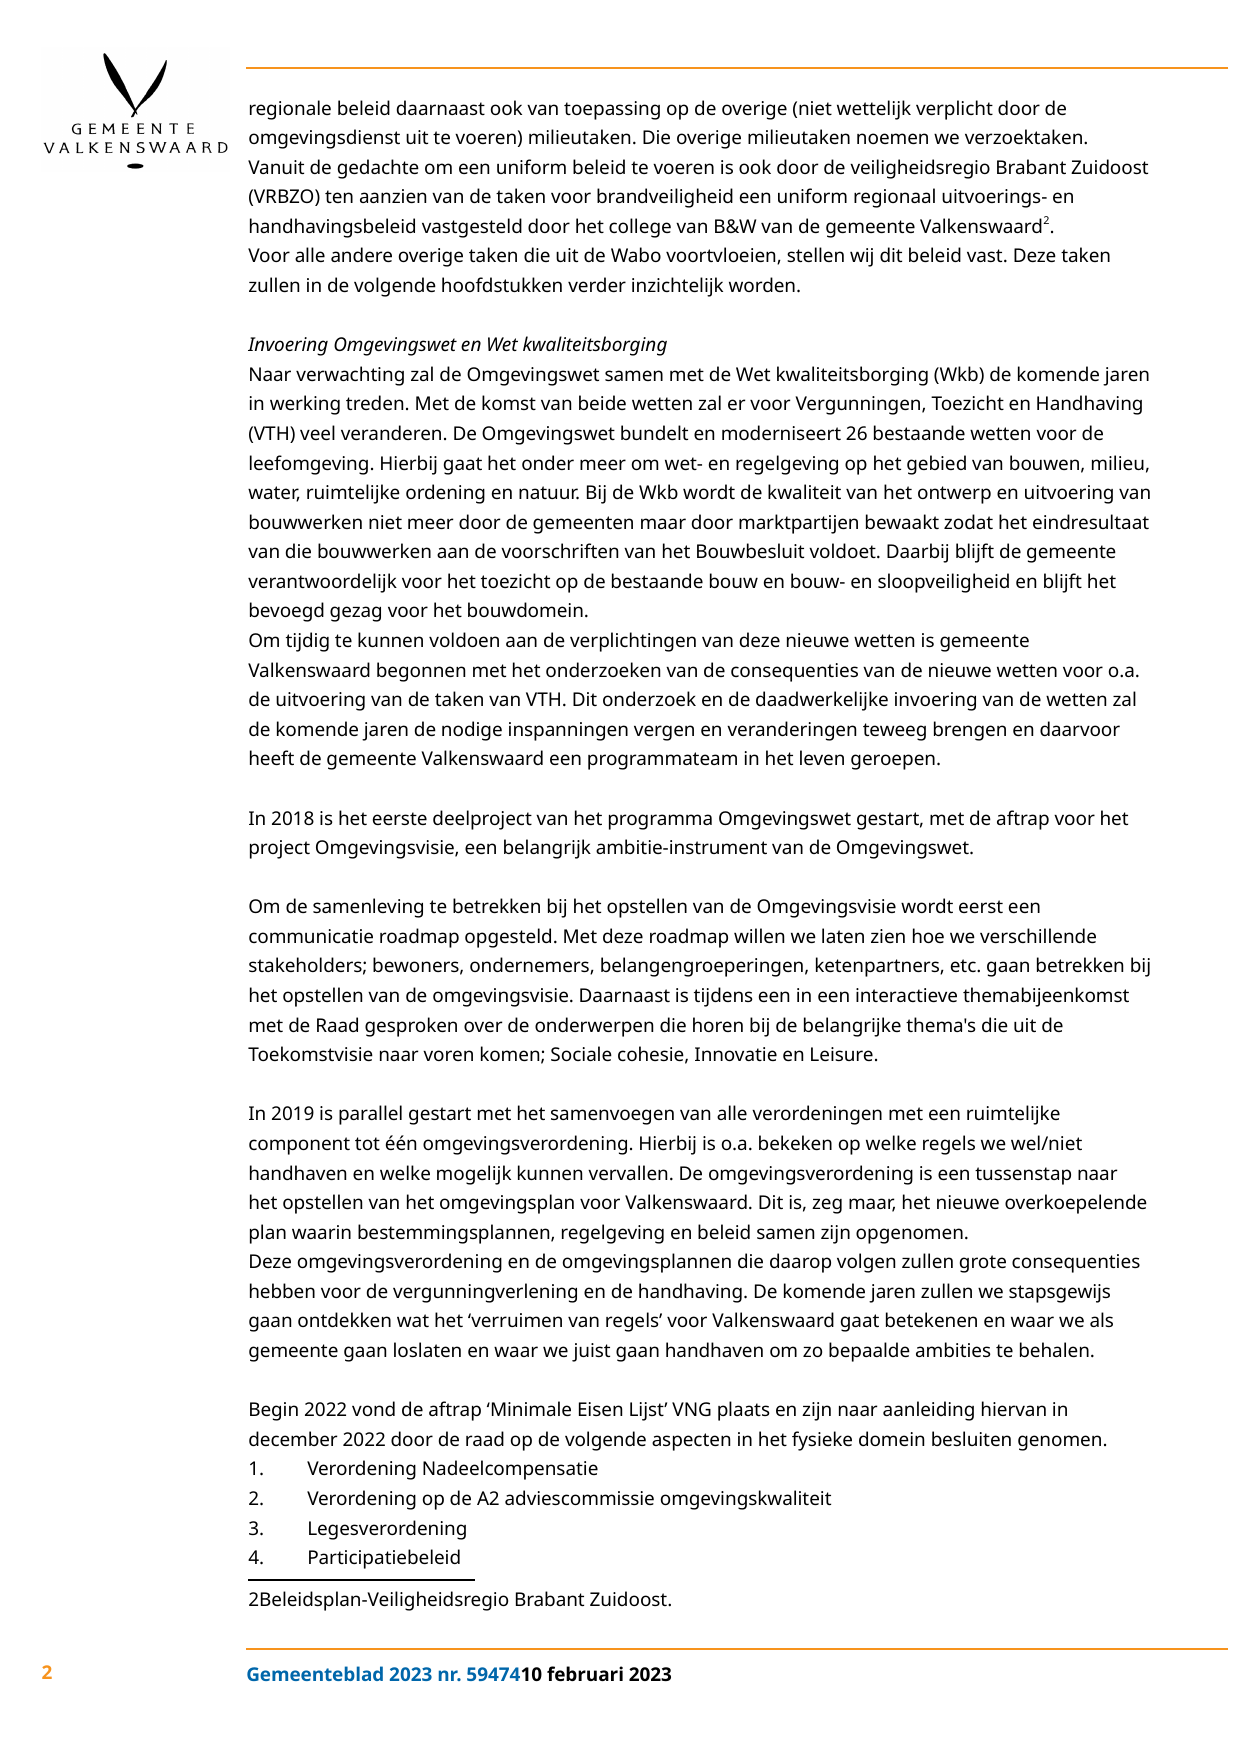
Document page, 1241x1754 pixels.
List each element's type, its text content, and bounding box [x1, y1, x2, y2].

text Invoering Omgevingswet en Wet kwaliteitsborging [248, 331, 1152, 357]
text In 2018 is het eerste deelproject van het programma Omgevingswet gestart, met de aftrap voor het project Omgevingsvisie, een belangrijk ambitie-instrument van de Omgevingswet. [248, 805, 1152, 860]
list Verordening Nadeelcompensatie [248, 1456, 1152, 1481]
text Om de samenleving te betrekken bij het opstellen van de Omgevingsvisie wordt eerst een communicatie roadmap opgesteld. Met deze roadmap willen we laten zien hoe we verschillende stakeholders; bewoners, ondernemers, belangengroeperingen, ketenpartners, etc. gaan betrekken bij het opstellen van de omgevingsvisie. Daarnaast is tijdens een in een interactieve themabijeenkomst met de Raad gesproken over de onderwerpen die horen bij de belangrijke thema's die uit de Toekomstvisie naar voren komen; Sociale cohesie, Innovatie en Leisure. [248, 893, 1152, 1067]
text Om tijdig te kunnen voldoen aan de verplichtingen van deze nieuwe wetten is gemeente Valkenswaard begonnen met het onderzoeken van de consequenties van de nieuwe wetten voor o.a. de uitvoering van de taken van VTH. Dit onderzoek en de daadwerkelijke invoering van de wetten zal de komende jaren de nodige inspanningen vergen en veranderingen teweeg brengen en daarvoor heeft de gemeente Valkenswaard een programmateam in het leven geroepen. [248, 627, 1152, 771]
text Deze omgevingsverordening en de omgevingsplannen die daarop volgen zullen grote consequenties hebben voor de vergunningverlening en de handhaving. De komende jaren zullen we stapsgewijs gaan ontdekken wat het ‘verruimen van regels’ voor Valkenswaard gaat betekenen en waar we als gemeente gaan loslaten en waar we juist gaan handhaven om zo bepaalde ambities te behalen. [248, 1248, 1152, 1363]
text Beleidsplan-Veiligheidsregio Brabant Zuidoost. [248, 1586, 1152, 1612]
list Legesverordening [248, 1515, 1152, 1541]
text regionale beleid daarnaast ook van toepassing op de overige (niet wettelijk verplicht door de omgevingsdienst uit te voeren) milieutaken. Die overige milieutaken noemen we verzoektaken. [248, 95, 1152, 150]
text Naar verwachting zal de Omgevingswet samen met de Wet kwaliteitsborging (Wkb) de komende jaren in werking treden. Met de komst van beide wetten zal er voor Vergunningen, Toezicht en Handhaving (VTH) veel veranderen. De Omgevingswet bundelt en moderniseert 26 bestaande wetten voor de leefomgeving. Hierbij gaat het onder meer om wet- en regelgeving op het gebied van bouwen, milieu, water, ruimtelijke ordening en natuur. Bij de Wkb wordt de kwaliteit van het ontwerp en uitvoering van bouwwerken niet meer door de gemeenten maar door marktpartijen bewaakt zodat het eindresultaat van die bouwwerken aan de voorschriften van het Bouwbesluit voldoet. Daarbij blijft de gemeente verantwoordelijk voor het toezicht op de bestaande bouw en bouw- en sloopveiligheid en blijft het bevoegd gezag voor het bouwdomein. [248, 361, 1152, 623]
text Begin 2022 vond de aftrap ‘Minimale Eisen Lijst’ VNG plaats en zijn naar aanleiding hiervan in december 2022 door de raad op de volgende aspecten in het fysieke domein besluiten genomen. [248, 1396, 1152, 1452]
list Verordening op de A2 adviescommissie omgevingskwaliteit [248, 1485, 1152, 1511]
picture [41, 47, 231, 172]
text Voor alle andere overige taken die uit de Wabo voortvloeien, stellen wij dit beleid vast. Deze taken zullen in de volgende hoofdstukken verder inzichtelijk worden. [248, 243, 1152, 298]
text In 2019 is parallel gestart met het samenvoegen van alle verordeningen met een ruimtelijke component tot één omgevingsverordening. Hierbij is o.a. bekeken op welke regels we wel/niet handhaven en welke mogelijk kunnen vervallen. De omgevingsverordening is een tussenstap naar het opstellen van het omgevingsplan voor Valkenswaard. Dit is, zeg maar, het nieuwe overkoepelende plan waarin bestemmingsplannen, regelgeving en beleid samen zijn opgenomen. [248, 1101, 1152, 1245]
text Vanuit de gedachte om een uniform beleid te voeren is ook door de veiligheidsregio Brabant Zuidoost (VRBZO) ten aanzien van de taken voor brandveiligheid een uniform regionaal uitvoerings- en handhavingsbeleid vastgesteld door het college van B&W van de gemeente Valkenswaard. [248, 154, 1152, 239]
list Participatiebeleid [248, 1544, 1152, 1570]
